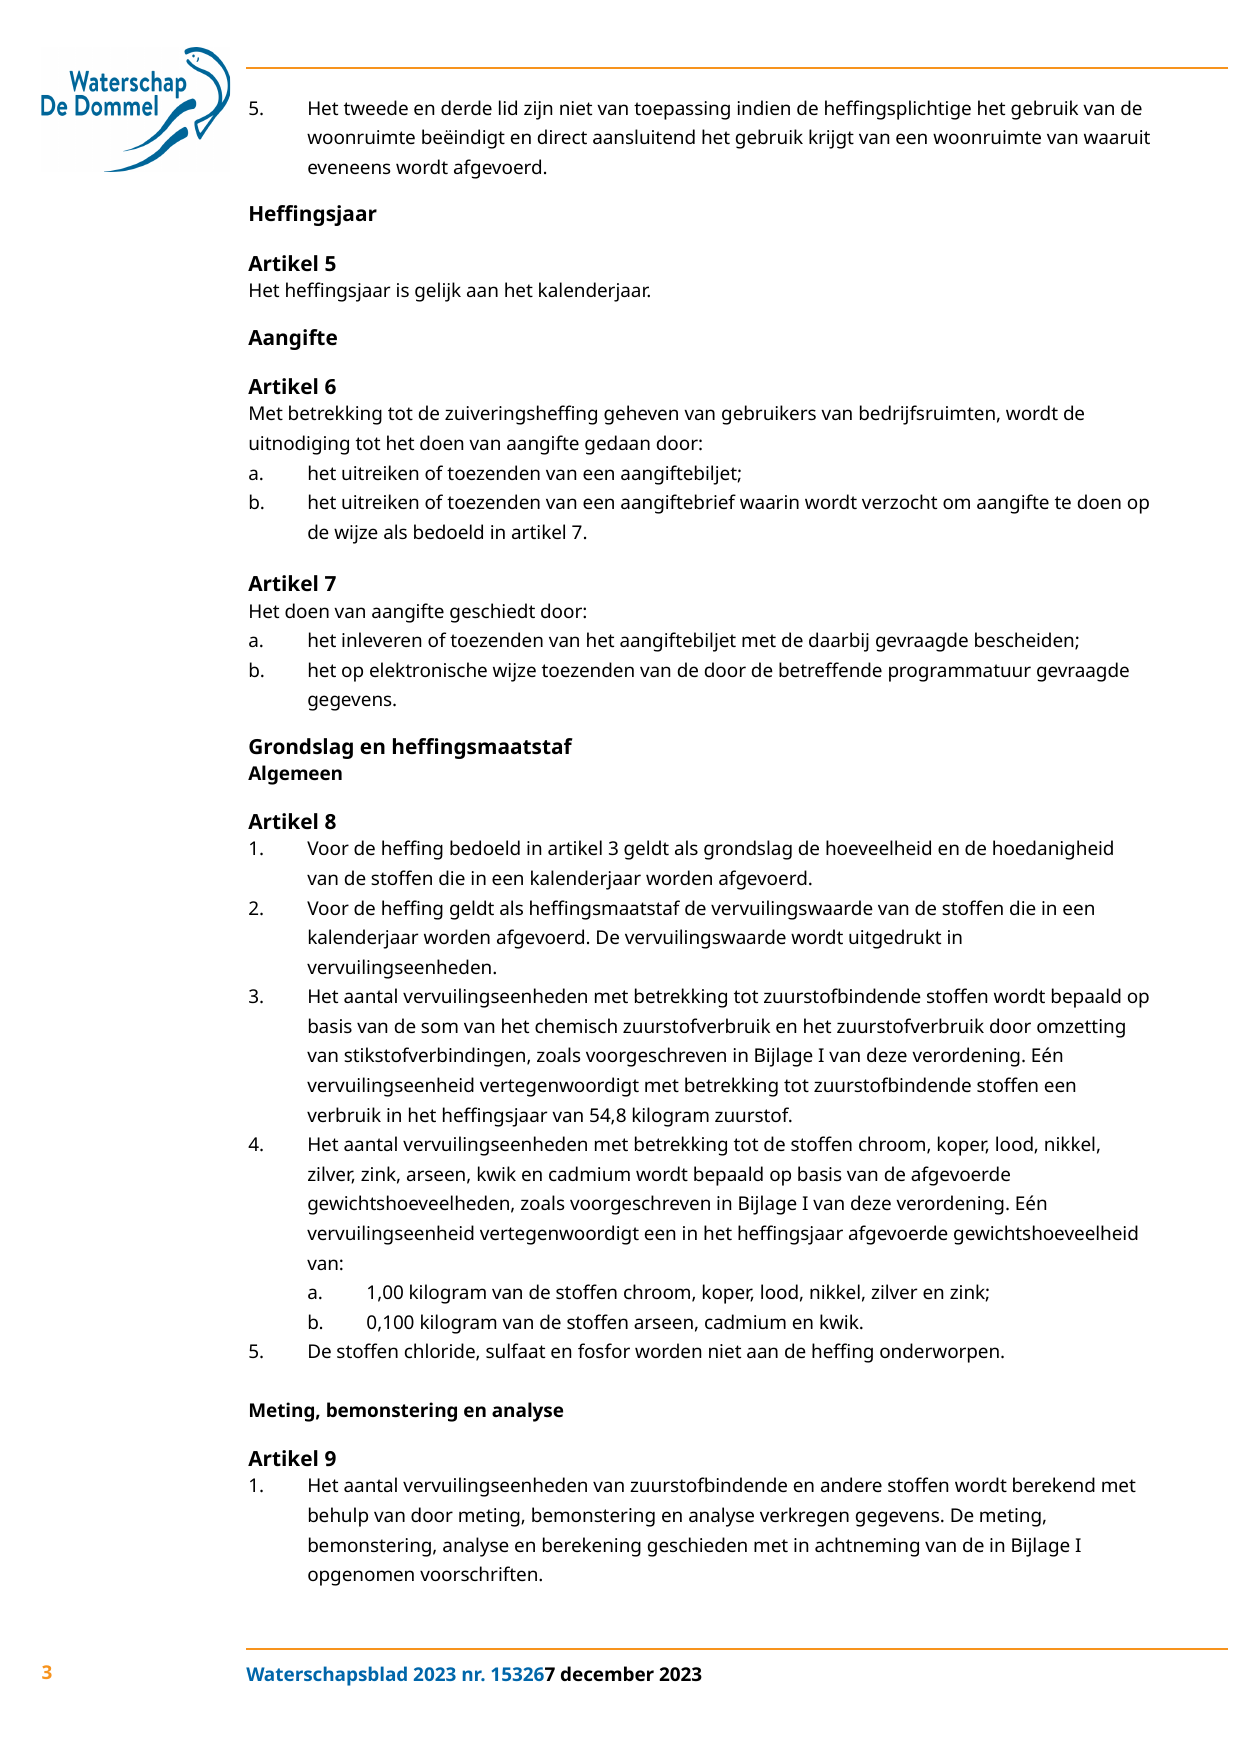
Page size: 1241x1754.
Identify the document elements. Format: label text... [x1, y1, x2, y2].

text Het heffingsjaar is gelijk aan het kalenderjaar. [248, 277, 1152, 303]
list 0,100 kilogram van de stoffen arseen, cadmium en kwik. [307, 1309, 1152, 1335]
list het op elektronische wijze toezenden van de door de betreffende programmatuur gevraagde gegevens. [248, 657, 1152, 712]
text Artikel 9 [248, 1444, 1152, 1473]
text Artikel 6 [248, 372, 1152, 401]
text Meting, bemonstering en analyse [248, 1398, 1152, 1423]
picture [198, 118, 210, 131]
text Artikel 5 [248, 249, 1152, 277]
list Voor de heffing bedoeld in artikel 3 geldt als grondslag de hoeveelheid en de hoedanigheid van de stoffen die in een kalenderjaar worden afgevoerd. [248, 836, 1152, 891]
list Het aantal vervuilingseenheden van zuurstofbindende en andere stoffen wordt berekend met behulp van door meting, bemonstering en analyse verkregen gegevens. De meting, bemonstering, analyse en berekening geschieden met in achtneming van de in Bijlage I opgenomen voorschriften. [248, 1473, 1152, 1587]
list Voor de heffing geldt als heffingsmaatstaf de vervuilingswaarde van de stoffen die in een kalenderjaar worden afgevoerd. De vervuilingswaarde wordt uitgedrukt in vervuilingseenheden. [248, 895, 1152, 980]
picture [41, 47, 231, 172]
list het uitreiken of toezenden van een aangiftebrief waarin wordt verzocht om aangifte te doen op de wijze als bedoeld in artikel 7. [248, 489, 1152, 545]
text Het doen van aangifte geschiedt door: [248, 598, 1152, 623]
list het inleveren of toezenden van het aangiftebiljet met de daarbij gevraagde bescheiden; [248, 627, 1152, 653]
text Artikel 7 [248, 569, 1152, 598]
text Algemeen [248, 761, 1152, 786]
text Artikel 8 [248, 807, 1152, 836]
list Het tweede en derde lid zijn niet van toepassing indien de heffingsplichtige het gebruik van de woonruimte beëindigt en direct aansluitend het gebruik krijgt van een woonruimte van waaruit eveneens wordt afgevoerd. [248, 95, 1152, 180]
picture [45, 99, 51, 111]
text Aangifte [248, 323, 1152, 351]
list het uitreiken of toezenden van een aangiftebiljet; [248, 460, 1152, 486]
text Heffingsjaar [248, 199, 1152, 228]
list Het aantal vervuilingseenheden met betrekking tot de stoffen chroom, koper, lood, nikkel, zilver, zink, arseen, kwik en cadmium wordt bepaald op basis van de afgevoerde gewichtshoeveelheden, zoals voorgeschreven in Bijlage I van deze verordening. Eén vervuilingseenheid vertegenwoordigt een in het heffingsjaar afgevoerde gewichtshoeveelheid van: [248, 1131, 1152, 1276]
list 1,00 kilogram van de stoffen chroom, koper, lood, nikkel, zilver en zink; [307, 1279, 1152, 1305]
list Het aantal vervuilingseenheden met betrekking tot zuurstofbindende stoffen wordt bepaald op basis van de som van het chemisch zuurstofverbruik en het zuurstofverbruik door omzetting van stikstofverbindingen, zoals voorgeschreven in Bijlage I van deze verordening. Eén vervuilingseenheid vertegenwoordigt met betrekking tot zuurstofbindende stoffen een verbruik in het heffingsjaar van 54,8 kilogram zuurstof. [248, 983, 1152, 1128]
text Grondslag en heffingsmaatstaf [248, 732, 1152, 761]
text Met betrekking tot de zuiveringsheffing geheven van gebruikers van bedrijfsruimten, wordt de uitnodiging tot het doen van aangifte gedaan door: [248, 401, 1152, 456]
picture [204, 47, 231, 76]
list De stoffen chloride, sulfaat en fosfor worden niet aan de heffing onderworpen. [248, 1338, 1152, 1364]
